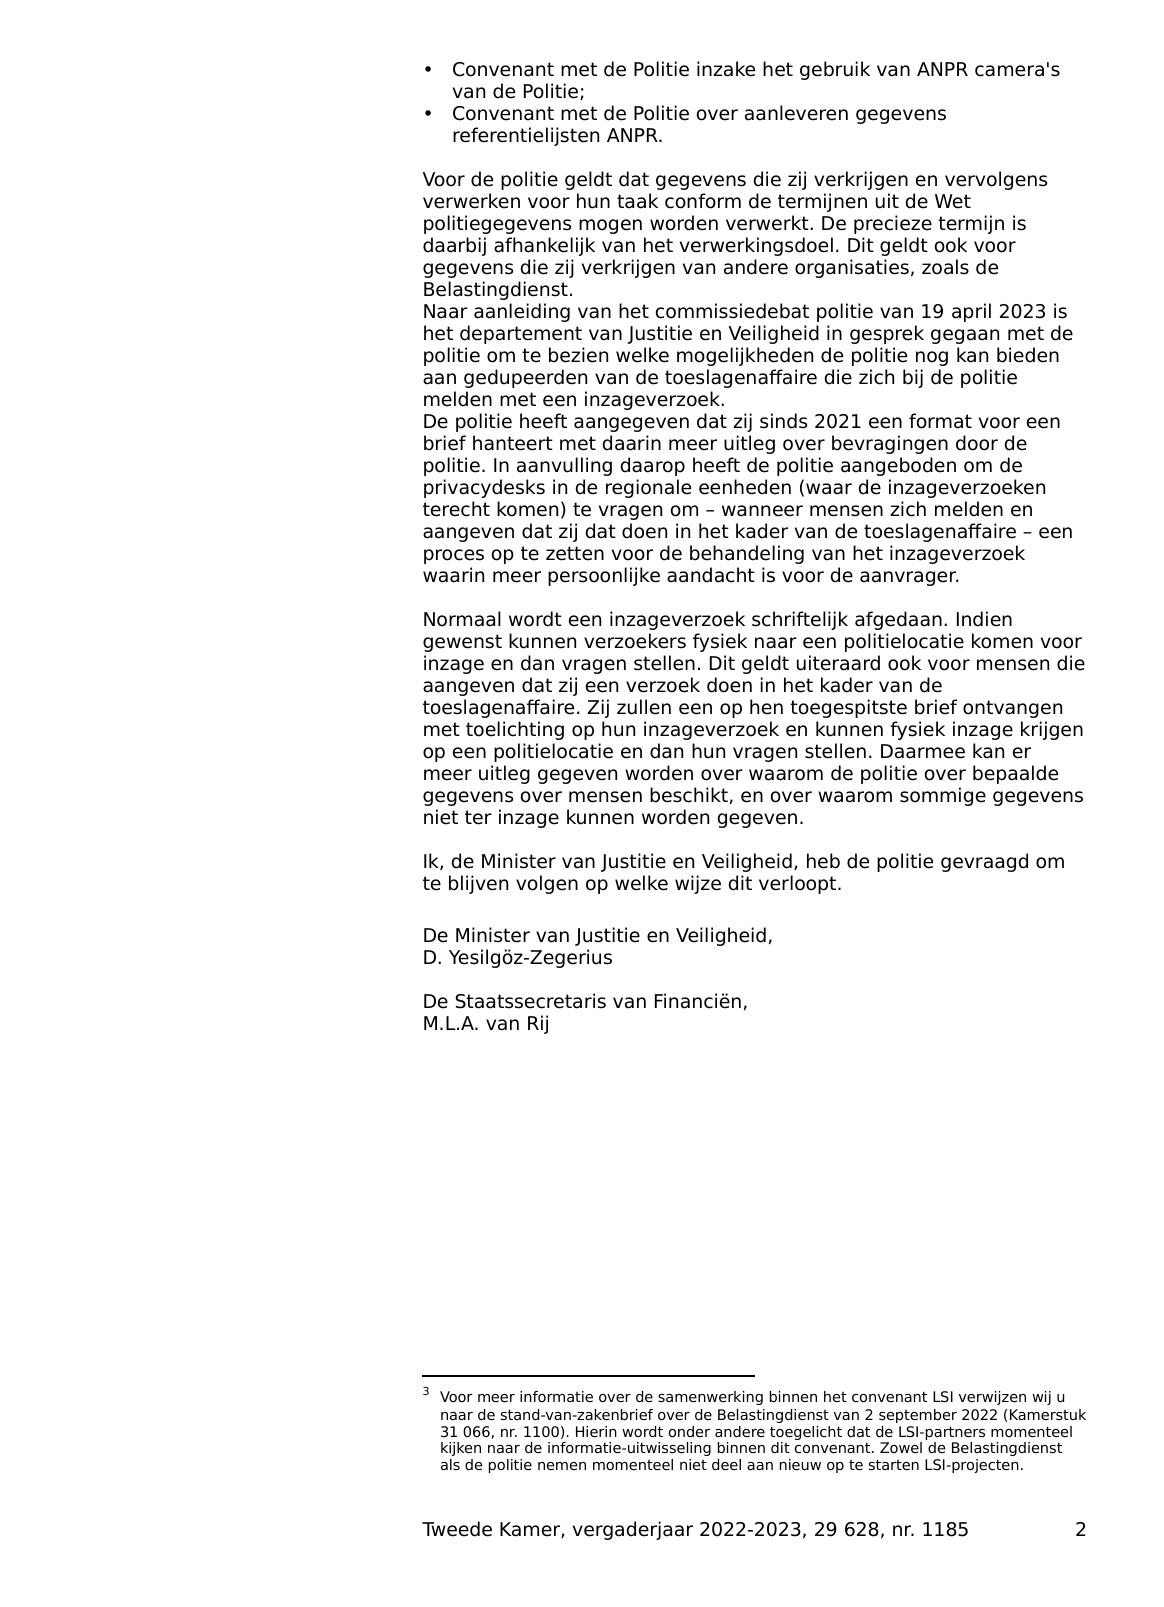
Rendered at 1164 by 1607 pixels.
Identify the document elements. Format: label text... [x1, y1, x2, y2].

text Voor meer informatie over de samenwerking binnen het convenant LSI verwijzen wij u naar de stand-van-zakenbrief over de Belastingdienst van 2 september 2022 (Kamerstuk 31 066, nr. 1100). Hierin wordt onder andere toegelicht dat de LSI-partners momenteel kijken naar de informatie-uitwisseling binnen dit convenant. Zowel de Belastingdienst als de politie nemen momenteel niet deel aan nieuw op te starten LSI-projecten. [422, 1385, 1087, 1474]
text Ik, de Minister van Justitie en Veiligheid, heb de politie gevraagd om te blijven volgen op welke wijze dit verloopt. [422, 851, 1087, 895]
text De Staatssecretaris van Financiën, M.L.A. van Rij [422, 991, 1087, 1035]
text Naar aanleiding van het commissiedebat politie van 19 april 2023 is het departement van Justitie en Veiligheid in gesprek gegaan met de politie om te bezien welke mogelijkheden de politie nog kan bieden aan gedupeerden van de toeslagenaffaire die zich bij de politie melden met een inzageverzoek. [422, 301, 1087, 411]
text • Convenant met de Politie over aanleveren gegevens referentielijsten ANPR. [422, 103, 1087, 147]
text De Minister van Justitie en Veiligheid, D. Yesilgöz-Zegerius [422, 925, 1087, 969]
text De politie heeft aangegeven dat zij sinds 2021 een format voor een brief hanteert met daarin meer uitleg over bevragingen door de politie. In aanvulling daarop heeft de politie aangeboden om de privacydesks in de regionale eenheden (waar de inzageverzoeken terecht komen) te vragen om – wanneer mensen zich melden en aangeven dat zij dat doen in het kader van de toeslagenaffaire – een proces op te zetten voor de behandeling van het inzageverzoek waarin meer persoonlijke aandacht is voor de aanvrager. [422, 411, 1087, 587]
text • Convenant met de Politie inzake het gebruik van ANPR camera's van de Politie; [422, 59, 1087, 103]
text Normaal wordt een inzageverzoek schriftelijk afgedaan. Indien gewenst kunnen verzoekers fysiek naar een politielocatie komen voor inzage en dan vragen stellen. Dit geldt uiteraard ook voor mensen die aangeven dat zij een verzoek doen in het kader van de toeslagenaffaire. Zij zullen een op hen toegespitste brief ontvangen met toelichting op hun inzageverzoek en kunnen fysiek inzage krijgen op een politielocatie en dan hun vragen stellen. Daarmee kan er meer uitleg gegeven worden over waarom de politie over bepaalde gegevens over mensen beschikt, en over waarom sommige gegevens niet ter inzage kunnen worden gegeven. [422, 609, 1087, 829]
text Voor de politie geldt dat gegevens die zij verkrijgen en vervolgens verwerken voor hun taak conform de termijnen uit de Wet politiegegevens mogen worden verwerkt. De precieze termijn is daarbij afhankelijk van het verwerkingsdoel. Dit geldt ook voor gegevens die zij verkrijgen van andere organisaties, zoals de Belastingdienst. [422, 169, 1087, 301]
